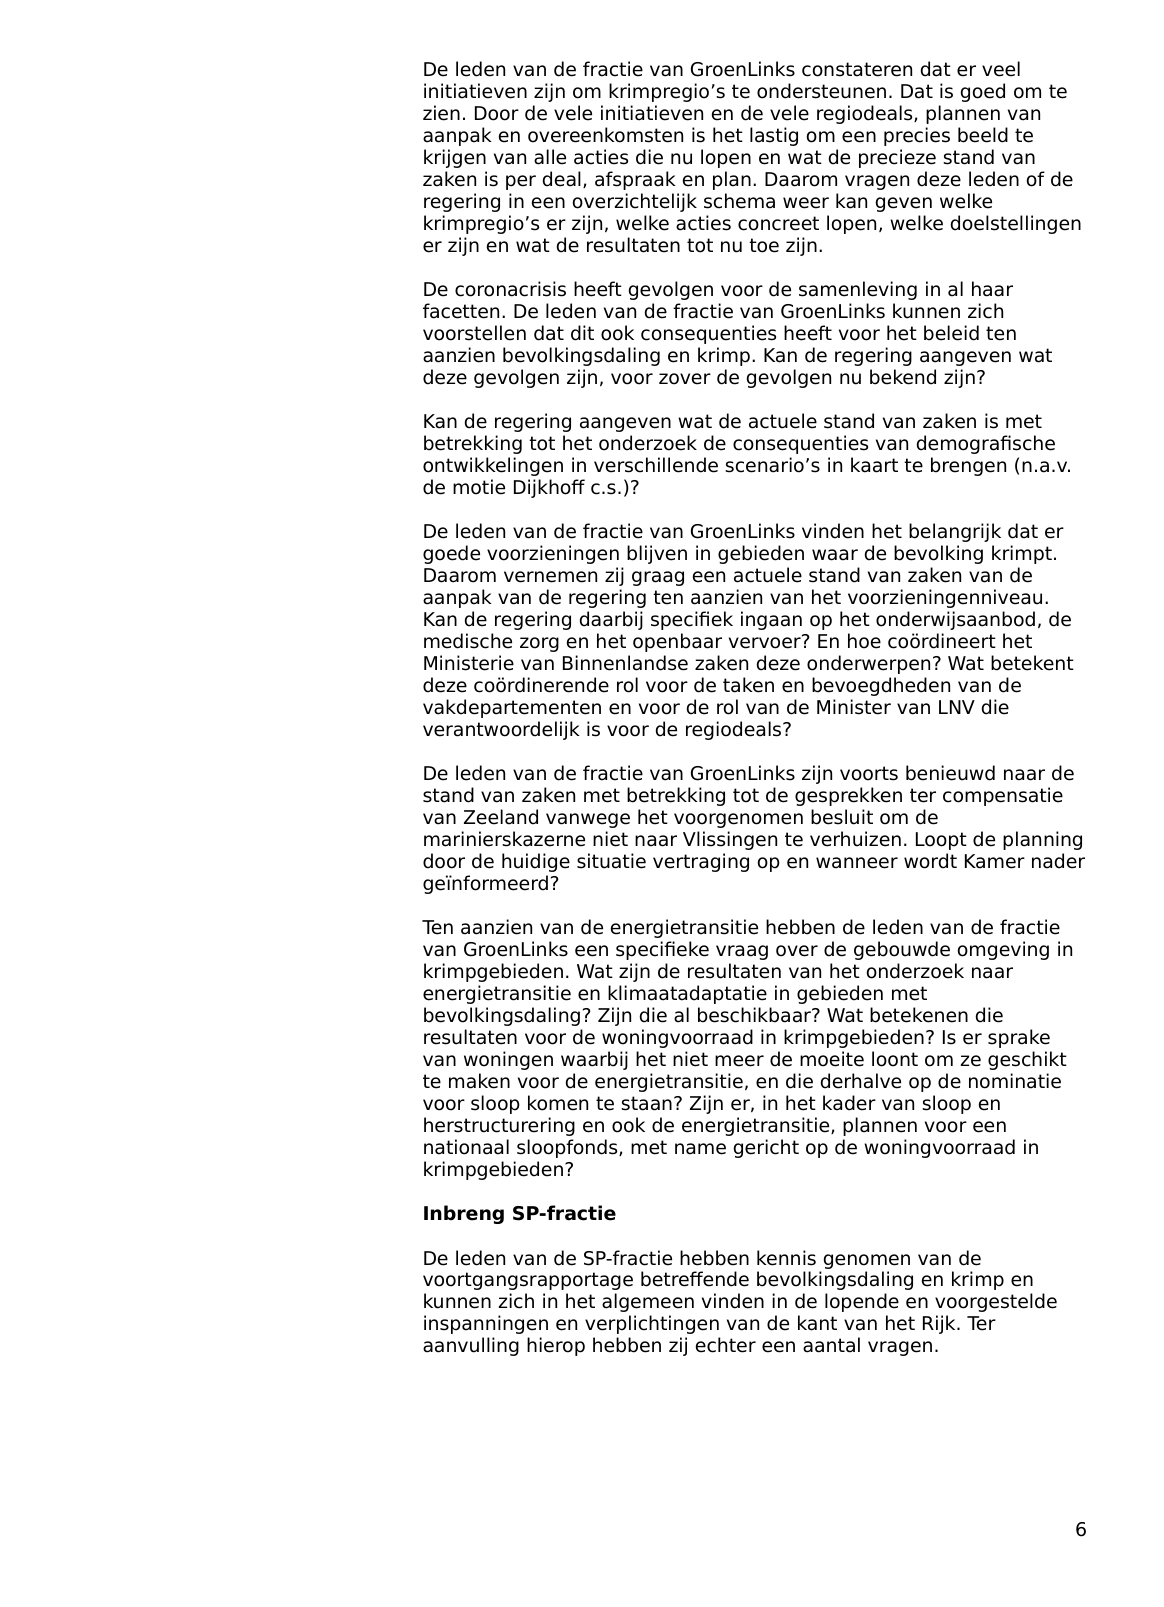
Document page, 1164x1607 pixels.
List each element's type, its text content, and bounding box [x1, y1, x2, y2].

subtitle Inbreng SP-fractie [422, 1203, 1087, 1225]
text De leden van de fractie van GroenLinks vinden het belangrijk dat er goede voorzieningen blijven in gebieden waar de bevolking krimpt. Daarom vernemen zij graag een actuele stand van zaken van de aanpak van de regering ten aanzien van het voorzieningenniveau. Kan de regering daarbij specifiek ingaan op het onderwijsaanbod, de medische zorg en het openbaar vervoer? En hoe coördineert het Ministerie van Binnenlandse zaken deze onderwerpen? Wat betekent deze coördinerende rol voor de taken en bevoegdheden van de vakdepartementen en voor de rol van de Minister van LNV die verantwoordelijk is voor de regiodeals? [422, 521, 1087, 741]
text De leden van de fractie van GroenLinks constateren dat er veel initiatieven zijn om krimpregio’s te ondersteunen. Dat is goed om te zien. Door de vele initiatieven en de vele regiodeals, plannen van aanpak en overeenkomsten is het lastig om een precies beeld te krijgen van alle acties die nu lopen en wat de precieze stand van zaken is per deal, afspraak en plan. Daarom vragen deze leden of de regering in een overzichtelijk schema weer kan geven welke krimpregio’s er zijn, welke acties concreet lopen, welke doelstellingen er zijn en wat de resultaten tot nu toe zijn. [422, 59, 1087, 257]
text De coronacrisis heeft gevolgen voor de samenleving in al haar facetten. De leden van de fractie van GroenLinks kunnen zich voorstellen dat dit ook consequenties heeft voor het beleid ten aanzien bevolkingsdaling en krimp. Kan de regering aangeven wat deze gevolgen zijn, voor zover de gevolgen nu bekend zijn? [422, 279, 1087, 389]
text Kan de regering aangeven wat de actuele stand van zaken is met betrekking tot het onderzoek de consequenties van demografische ontwikkelingen in verschillende scenario’s in kaart te brengen (n.a.v. de motie Dijkhoff c.s.)? [422, 411, 1087, 499]
text Ten aanzien van de energietransitie hebben de leden van de fractie van GroenLinks een specifieke vraag over de gebouwde omgeving in krimpgebieden. Wat zijn de resultaten van het onderzoek naar energietransitie en klimaatadaptatie in gebieden met bevolkingsdaling? Zijn die al beschikbaar? Wat betekenen die resultaten voor de woningvoorraad in krimpgebieden? Is er sprake van woningen waarbij het niet meer de moeite loont om ze geschikt te maken voor de energietransitie, en die derhalve op de nominatie voor sloop komen te staan? Zijn er, in het kader van sloop en herstructurering en ook de energietransitie, plannen voor een nationaal sloopfonds, met name gericht op de woningvoorraad in krimpgebieden? [422, 917, 1087, 1181]
text De leden van de fractie van GroenLinks zijn voorts benieuwd naar de stand van zaken met betrekking tot de gesprekken ter compensatie van Zeeland vanwege het voorgenomen besluit om de marinierskazerne niet naar Vlissingen te verhuizen. Loopt de planning door de huidige situatie vertraging op en wanneer wordt Kamer nader geïnformeerd? [422, 763, 1087, 895]
text De leden van de SP-fractie hebben kennis genomen van de voortgangsrapportage betreffende bevolkingsdaling en krimp en kunnen zich in het algemeen vinden in de lopende en voorgestelde inspanningen en verplichtingen van de kant van het Rijk. Ter aanvulling hierop hebben zij echter een aantal vragen. [422, 1247, 1087, 1357]
